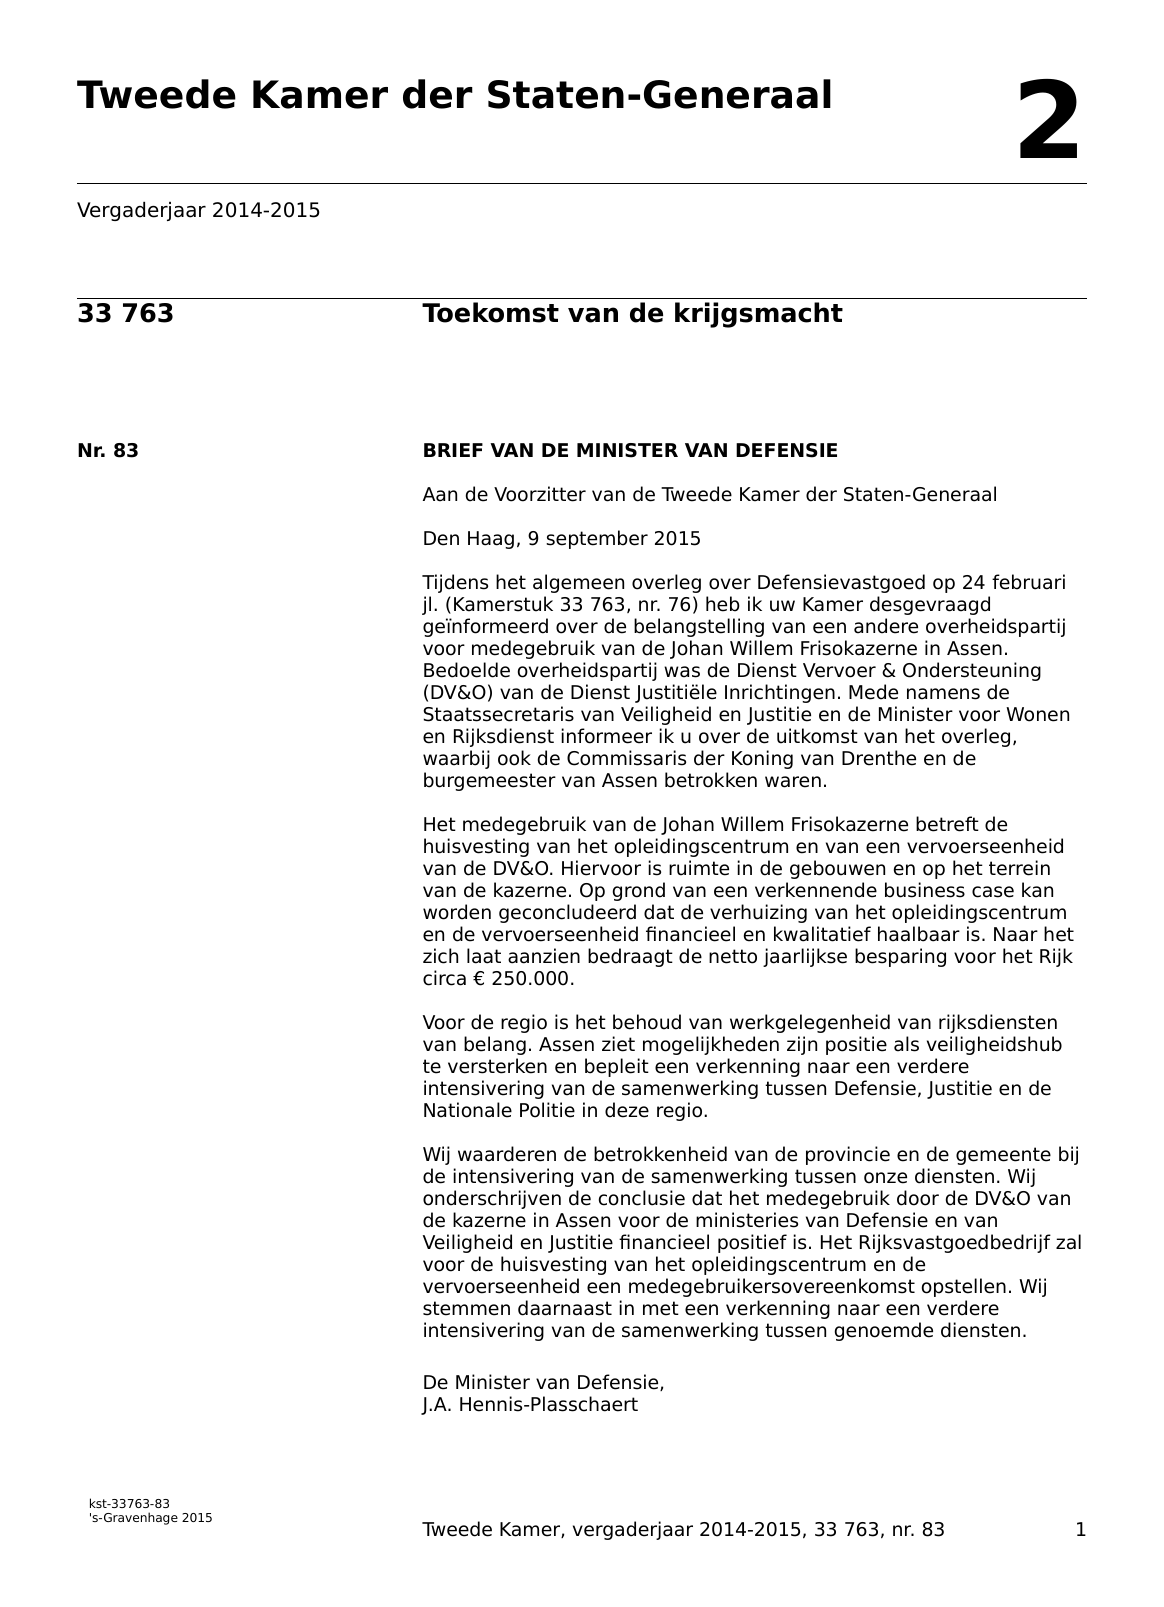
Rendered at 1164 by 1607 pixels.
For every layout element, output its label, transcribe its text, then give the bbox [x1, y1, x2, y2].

subtitle 33 763 Toekomst van de krijgsmacht [77, 299, 1087, 329]
text Het medegebruik van de Johan Willem Frisokazerne betreft de huisvesting van het opleidingscentrum en van een vervoerseenheid van de DV&O. Hiervoor is ruimte in de gebouwen en op het terrein van de kazerne. Op grond van een verkennende business case kan worden geconcludeerd dat de verhuizing van het opleidingscentrum en de vervoerseenheid financieel en kwalitatief haalbaar is. Naar het zich laat aanzien bedraagt de netto jaarlijkse besparing voor het Rijk circa € 250.000. [422, 814, 1087, 990]
table_header 2 [886, 59, 1087, 183]
text kst-33763-83 [88, 1497, 323, 1511]
text 's-Gravenhage 2015 [88, 1511, 323, 1525]
text Tijdens het algemeen overleg over Defensievastgoed op 24 februari jl. (Kamerstuk 33 763, nr. 76) heb ik uw Kamer desgevraagd geïnformeerd over de belangstelling van een andere overheidspartij voor medegebruik van de Johan Willem Frisokazerne in Assen. Bedoelde overheidspartij was de Dienst Vervoer & Ondersteuning (DV&O) van de Dienst Justitiële Inrichtingen. Mede namens de Staatssecretaris van Veiligheid en Justitie en de Minister voor Wonen en Rijksdienst informeer ik u over de uitkomst van het overleg, waarbij ook de Commissaris der Koning van Drenthe en de burgemeester van Assen betrokken waren. [422, 572, 1087, 792]
table_cell Vergaderjaar 2014-2015 [77, 184, 1087, 298]
text De Minister van Defensie, J.A. Hennis-Plasschaert [422, 1372, 1087, 1416]
text Voor de regio is het behoud van werkgelegenheid van rijksdiensten van belang. Assen ziet mogelijkheden zijn positie als veiligheidshub te versterken en bepleit een verkenning naar een verdere intensivering van de samenwerking tussen Defensie, Justitie en de Nationale Politie in deze regio. [422, 1012, 1087, 1122]
text Wij waarderen de betrokkenheid van de provincie en de gemeente bij de intensivering van de samenwerking tussen onze diensten. Wij onderschrijven de conclusie dat het medegebruik door de DV&O van de kazerne in Assen voor de ministeries van Defensie en van Veiligheid en Justitie financieel positief is. Het Rijksvastgoedbedrijf zal voor de huisvesting van het opleidingscentrum en de vervoerseenheid een medegebruikersovereenkomst opstellen. Wij stemmen daarnaast in met een verkenning naar een verdere intensivering van de samenwerking tussen genoemde diensten. [422, 1144, 1087, 1342]
text Aan de Voorzitter van de Tweede Kamer der Staten-Generaal [422, 484, 1087, 506]
subtitle Nr. 83 BRIEF VAN DE MINISTER VAN DEFENSIE [77, 440, 1087, 462]
text Den Haag, 9 september 2015 [422, 528, 1087, 550]
table_header Tweede Kamer der Staten-Generaal [77, 59, 886, 183]
